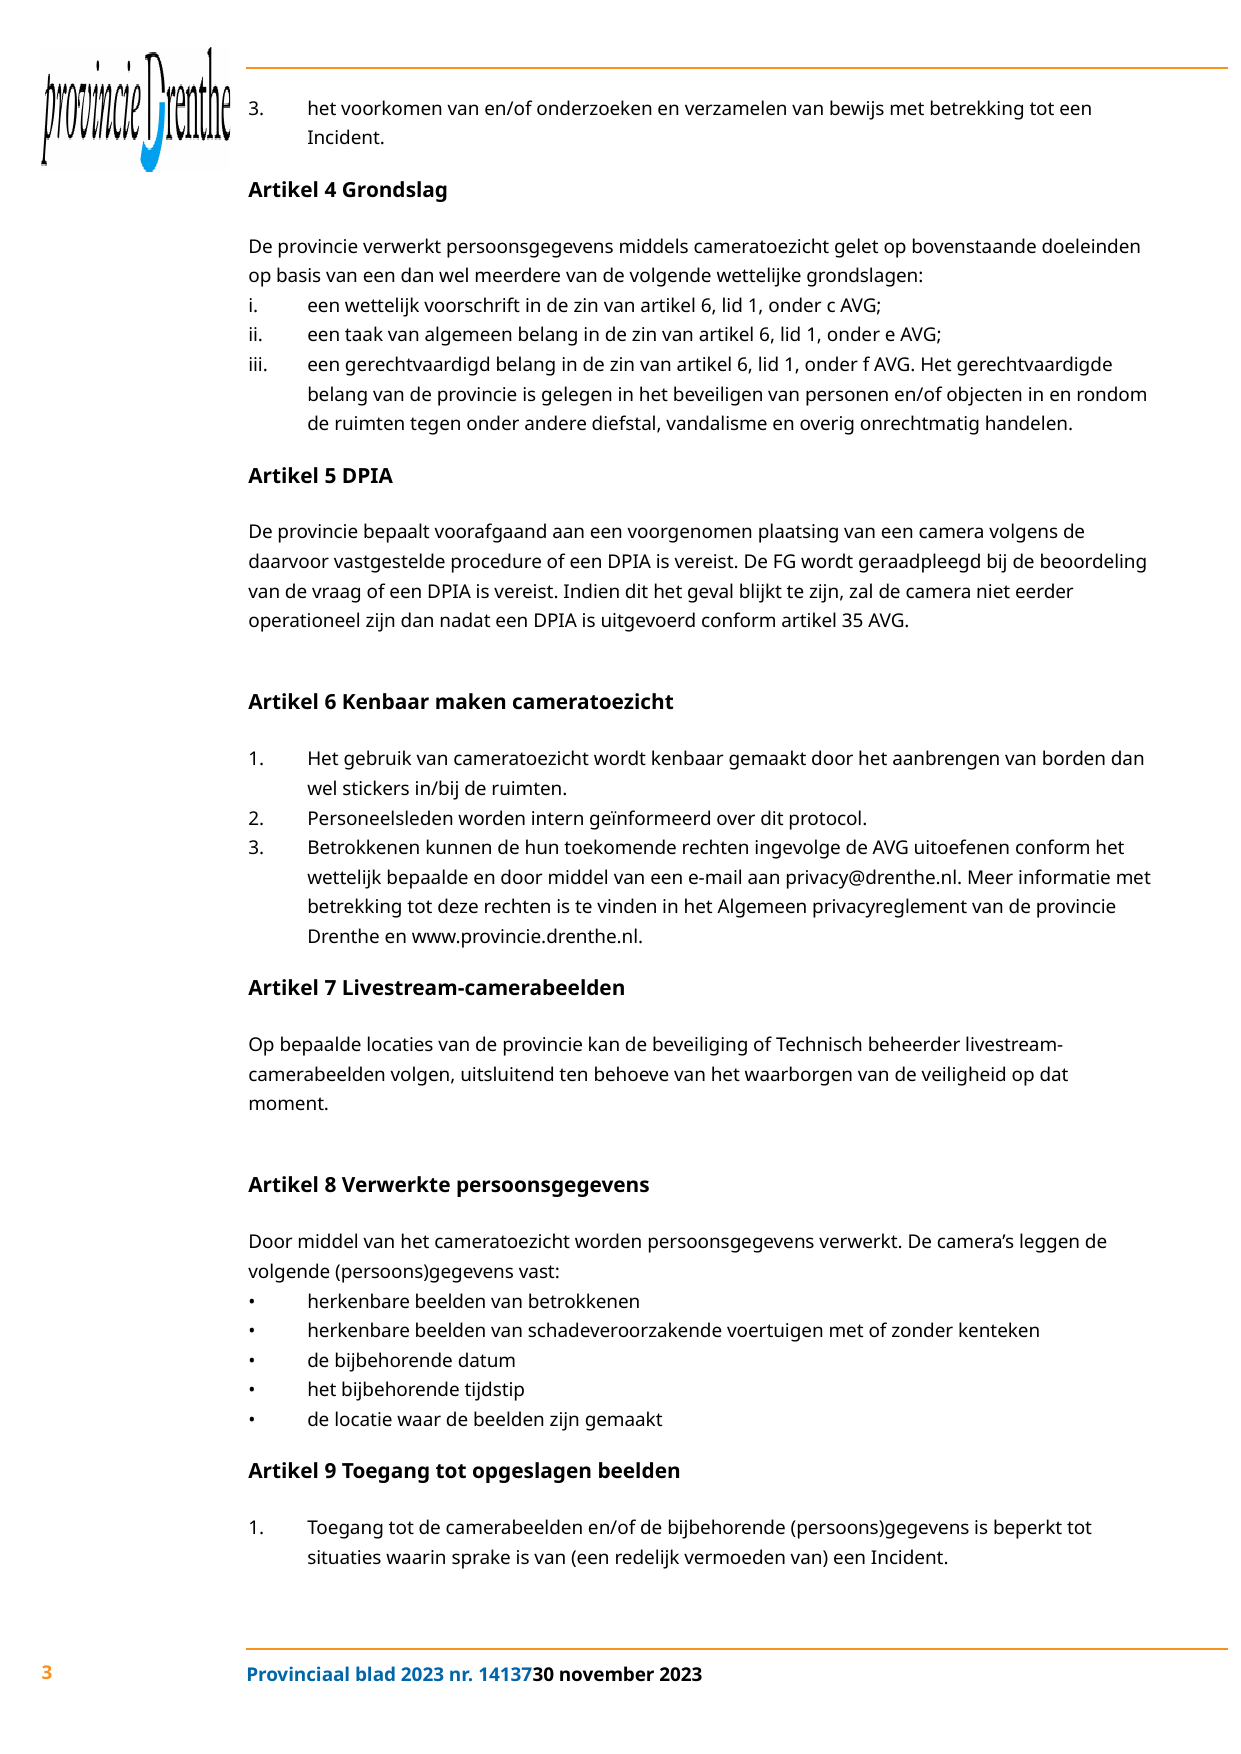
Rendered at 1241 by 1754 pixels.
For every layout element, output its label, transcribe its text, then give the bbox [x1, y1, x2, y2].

text Op bepaalde locaties van de provincie kan de beveiliging of Technisch beheerder livestream-camerabeelden volgen, uitsluitend ten behoeve van het waarborgen van de veiligheid op dat moment. [248, 1031, 1152, 1116]
list het bijbehorende tijdstip [248, 1377, 1152, 1402]
text Artikel 5 DPIA [248, 461, 1152, 489]
list een taak van algemeen belang in de zin van artikel 6, lid 1, onder e AVG; [248, 322, 1152, 347]
text Artikel 6 Kenbaar maken cameratoezicht [248, 687, 1152, 716]
text Artikel 8 Verwerkte persoonsgegevens [248, 1171, 1152, 1199]
list de bijbehorende datum [248, 1347, 1152, 1373]
text Artikel 7 Livestream-camerabeelden [248, 973, 1152, 1002]
list Betrokkenen kunnen de hun toekomende rechten ingevolge de AVG uitoefenen conform het wettelijk bepaalde en door middel van een e-mail aan privacy@drenthe.nl. Meer informatie met betrekking tot deze rechten is te vinden in het Algemeen privacyreglement van de provincie Drenthe en www.provincie.drenthe.nl. [248, 834, 1152, 949]
list herkenbare beelden van betrokkenen [248, 1288, 1152, 1313]
list de locatie waar de beelden zijn gemaakt [248, 1406, 1152, 1432]
text Door middel van het cameratoezicht worden persoonsgegevens verwerkt. De camera’s leggen de volgende (persoons)gegevens vast: [248, 1229, 1152, 1284]
list Het gebruik van cameratoezicht wordt kenbaar gemaakt door het aanbrengen van borden dan wel stickers in/bij de ruimten. [248, 746, 1152, 801]
list het voorkomen van en/of onderzoeken en verzamelen van bewijs met betrekking tot een Incident. [248, 95, 1152, 150]
list Personeelsleden worden intern geïnformeerd over dit protocol. [248, 805, 1152, 830]
text De provincie bepaalt voorafgaand aan een voorgenomen plaatsing van een camera volgens de daarvoor vastgestelde procedure of een DPIA is vereist. De FG wordt geraadpleegd bij de beoordeling van de vraag of een DPIA is vereist. Indien dit het geval blijkt te zijn, zal de camera niet eerder operationeel zijn dan nadat een DPIA is uitgevoerd conform artikel 35 AVG. [248, 519, 1152, 633]
list herkenbare beelden van schadeveroorzakende voertuigen met of zonder kenteken [248, 1317, 1152, 1343]
list Toegang tot de camerabeelden en/of de bijbehorende (persoons)gegevens is beperkt tot situaties waarin sprake is van (een redelijk vermoeden van) een Incident. [248, 1514, 1152, 1570]
text De provincie verwerkt persoonsgegevens middels cameratoezicht gelet op bovenstaande doeleinden op basis van een dan wel meerdere van de volgende wettelijke grondslagen: [248, 233, 1152, 288]
text Artikel 9 Toegang tot opgeslagen beelden [248, 1457, 1152, 1485]
list een wettelijk voorschrift in de zin van artikel 6, lid 1, onder c AVG; [248, 292, 1152, 318]
picture [41, 47, 231, 172]
text Artikel 4 Grondslag [248, 175, 1152, 203]
list een gerechtvaardigd belang in de zin van artikel 6, lid 1, onder f AVG. Het gerechtvaardigde belang van de provincie is gelegen in het beveiligen van personen en/of objecten in en rondom de ruimten tegen onder andere diefstal, vandalisme en overig onrechtmatig handelen. [248, 351, 1152, 436]
